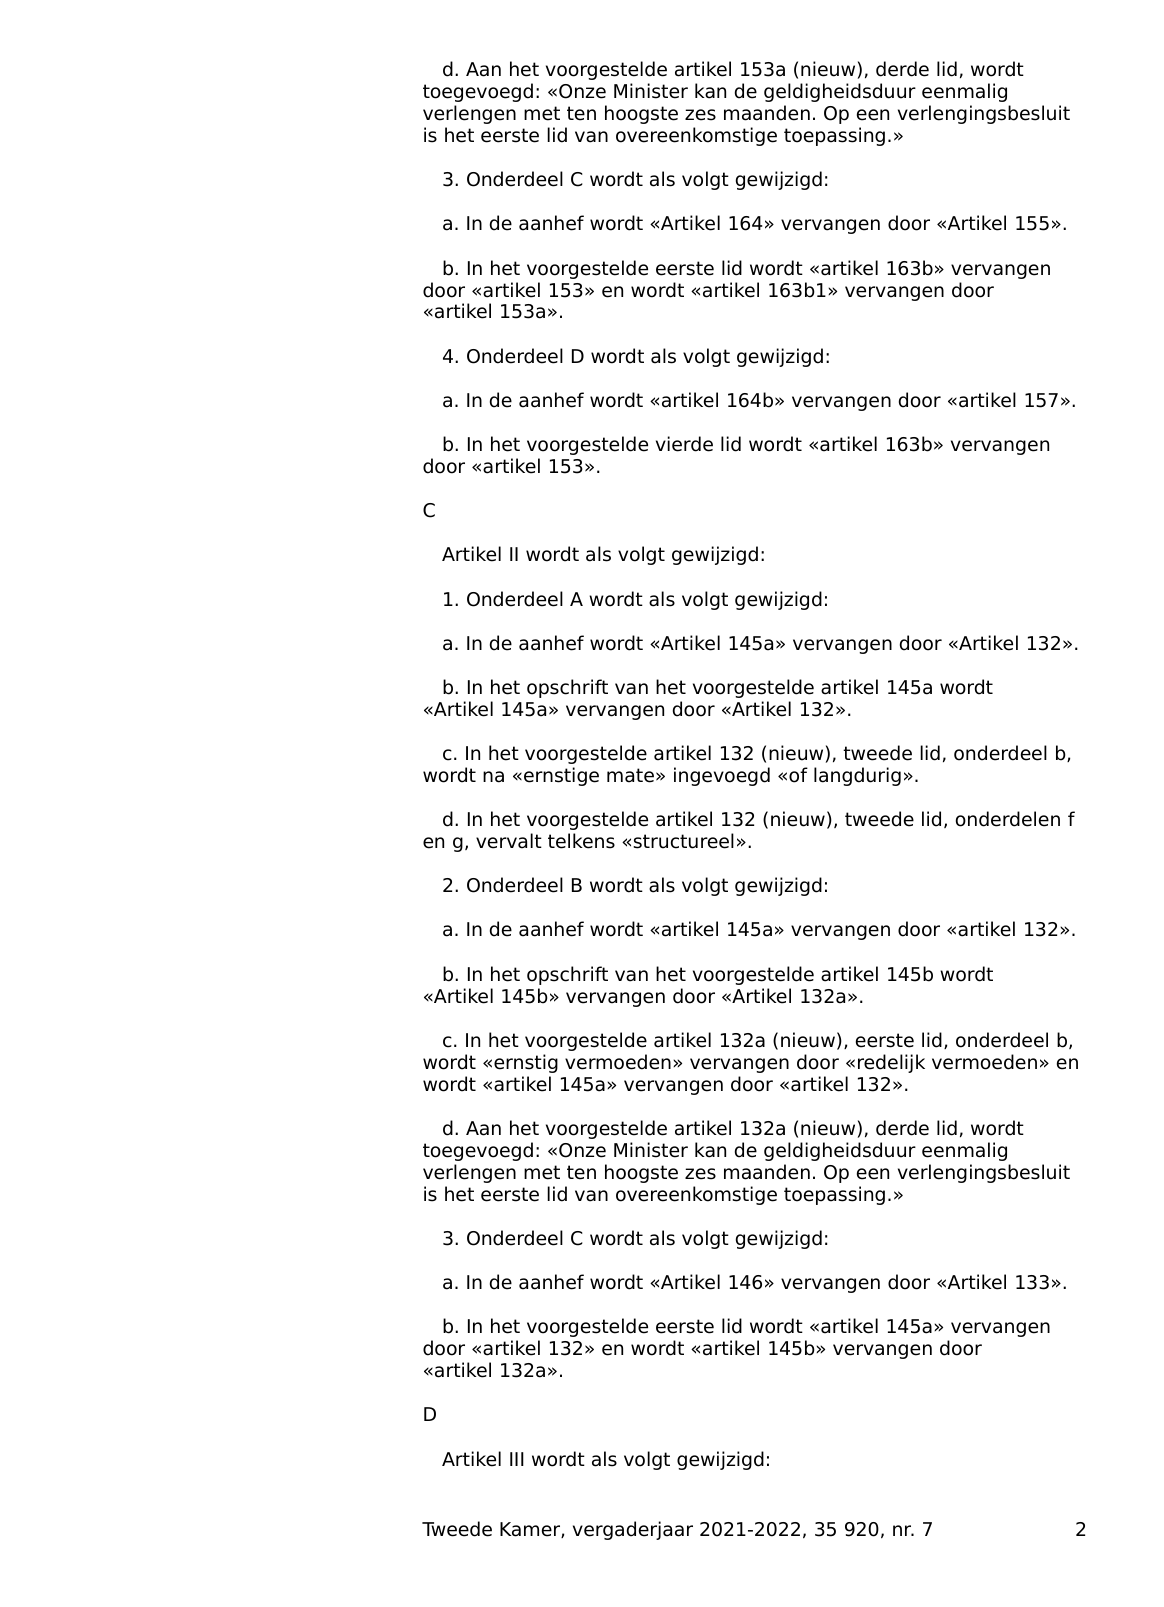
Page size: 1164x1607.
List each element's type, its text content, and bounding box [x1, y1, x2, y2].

text a. In de aanhef wordt «Artikel 164» vervangen door «Artikel 155». [422, 213, 1087, 235]
text 2. Onderdeel B wordt als volgt gewijzigd: [422, 875, 1087, 897]
text 3. Onderdeel C wordt als volgt gewijzigd: [422, 1228, 1087, 1250]
text b. In het voorgestelde eerste lid wordt «artikel 145a» vervangen door «artikel 132» en wordt «artikel 145b» vervangen door «artikel 132a». [422, 1316, 1087, 1382]
text b. In het voorgestelde eerste lid wordt «artikel 163b» vervangen door «artikel 153» en wordt «artikel 163b1» vervangen door «artikel 153a». [422, 257, 1087, 323]
text 1. Onderdeel A wordt als volgt gewijzigd: [422, 588, 1087, 610]
text 3. Onderdeel C wordt als volgt gewijzigd: [422, 169, 1087, 191]
text Artikel III wordt als volgt gewijzigd: [422, 1448, 1087, 1471]
text d. Aan het voorgestelde artikel 153a (nieuw), derde lid, wordt toegevoegd: «Onze Minister kan de geldigheidsduur eenmalig verlengen met ten hoogste zes maanden. Op een verlengingsbesluit is het eerste lid van overeenkomstige toepassing.» [422, 59, 1087, 147]
text a. In de aanhef wordt «artikel 145a» vervangen door «artikel 132». [422, 919, 1087, 941]
text 4. Onderdeel D wordt als volgt gewijzigd: [422, 346, 1087, 368]
text c. In het voorgestelde artikel 132 (nieuw), tweede lid, onderdeel b, wordt na «ernstige mate» ingevoegd «of langdurig». [422, 743, 1087, 787]
text c. In het voorgestelde artikel 132a (nieuw), eerste lid, onderdeel b, wordt «ernstig vermoeden» vervangen door «redelijk vermoeden» en wordt «artikel 145a» vervangen door «artikel 132». [422, 1030, 1087, 1096]
text d. Aan het voorgestelde artikel 132a (nieuw), derde lid, wordt toegevoegd: «Onze Minister kan de geldigheidsduur eenmalig verlengen met ten hoogste zes maanden. Op een verlengingsbesluit is het eerste lid van overeenkomstige toepassing.» [422, 1118, 1087, 1206]
subtitle C [422, 500, 1087, 522]
text d. In het voorgestelde artikel 132 (nieuw), tweede lid, onderdelen f en g, vervalt telkens «structureel». [422, 809, 1087, 853]
subtitle D [422, 1404, 1087, 1426]
text a. In de aanhef wordt «Artikel 145a» vervangen door «Artikel 132». [422, 633, 1087, 654]
text a. In de aanhef wordt «Artikel 146» vervangen door «Artikel 133». [422, 1272, 1087, 1294]
text b. In het opschrift van het voorgestelde artikel 145a wordt «Artikel 145a» vervangen door «Artikel 132». [422, 677, 1087, 721]
text b. In het voorgestelde vierde lid wordt «artikel 163b» vervangen door «artikel 153». [422, 434, 1087, 478]
text Artikel II wordt als volgt gewijzigd: [422, 544, 1087, 566]
text b. In het opschrift van het voorgestelde artikel 145b wordt «Artikel 145b» vervangen door «Artikel 132a». [422, 963, 1087, 1007]
text a. In de aanhef wordt «artikel 164b» vervangen door «artikel 157». [422, 390, 1087, 412]
